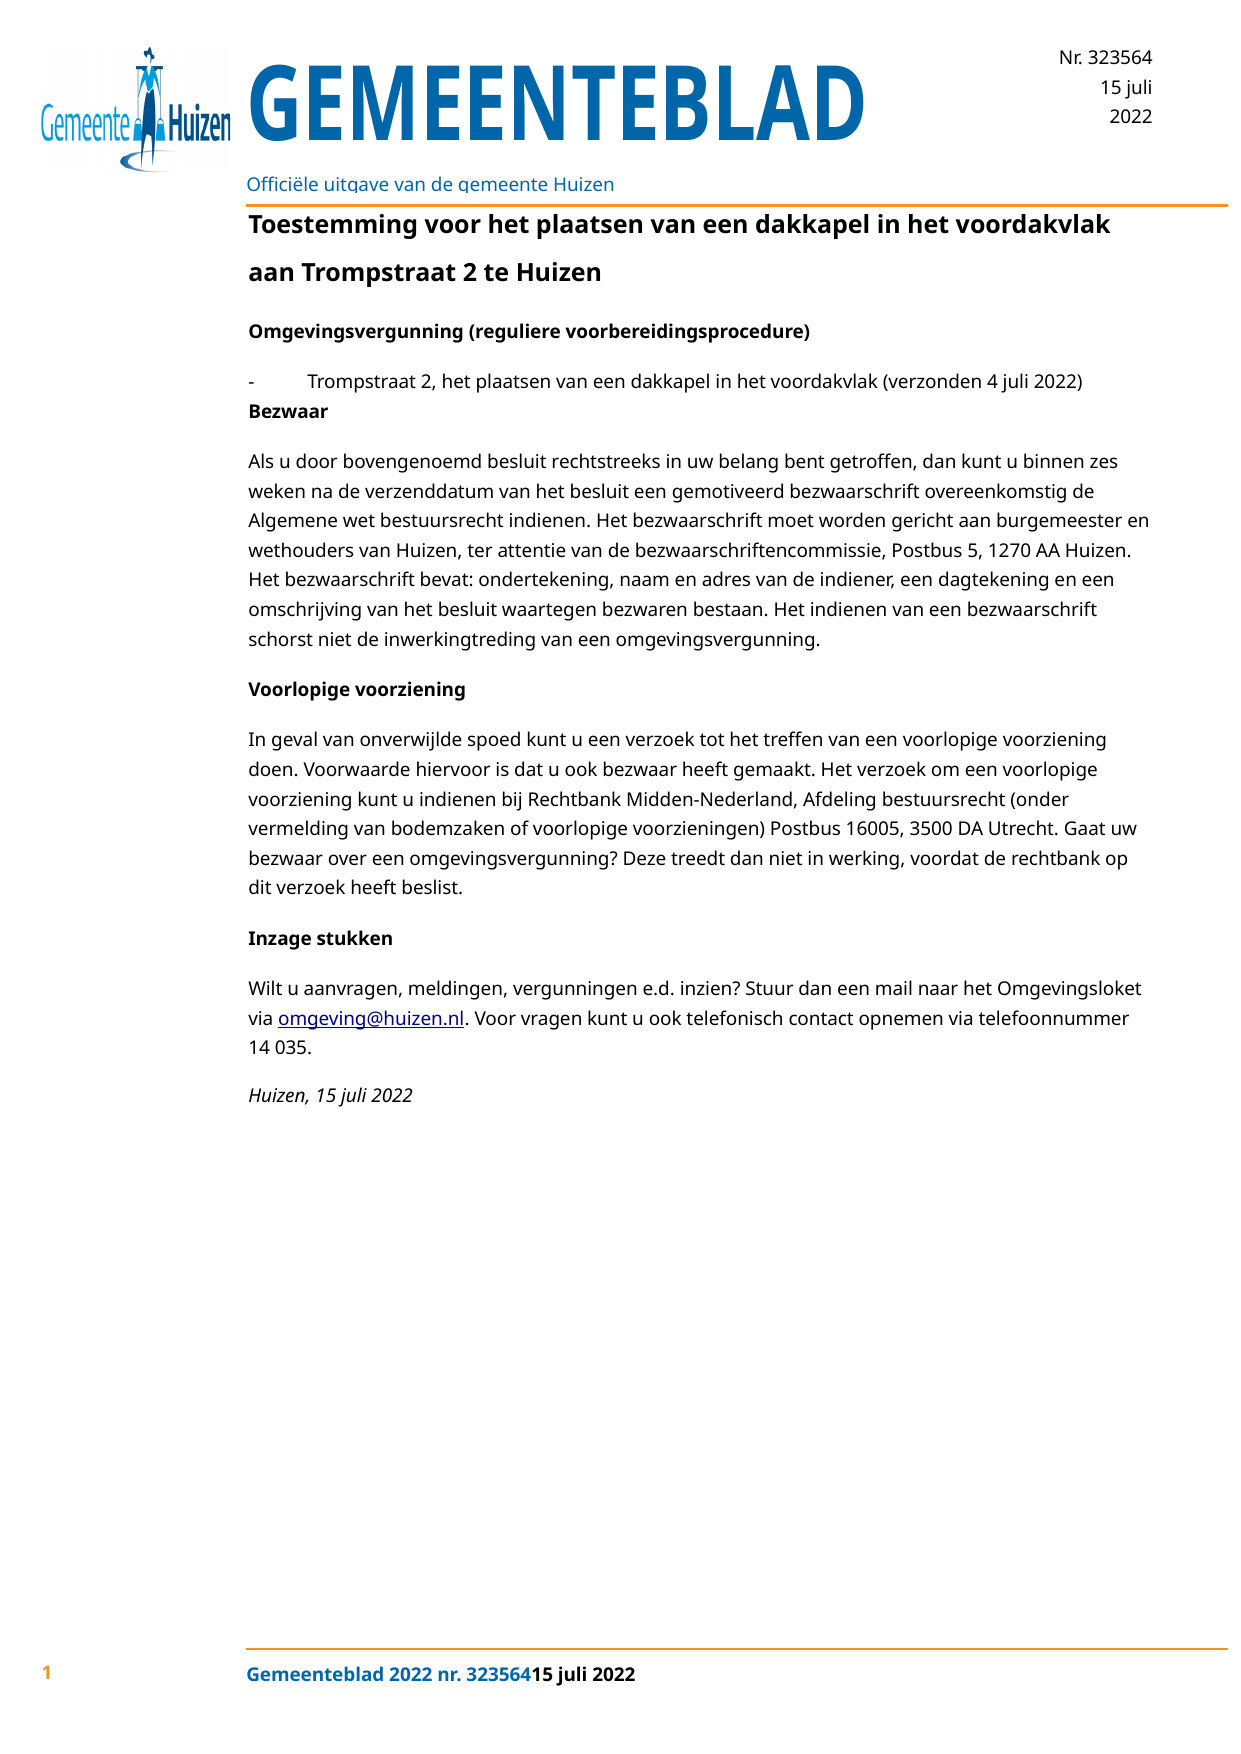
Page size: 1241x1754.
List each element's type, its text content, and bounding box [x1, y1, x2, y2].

text Inzage stukken [248, 925, 1152, 951]
text Toestemming voor het plaatsen van een dakkapel in het voordakvlak aan Trompstraat 2 te Huizen [248, 207, 1152, 288]
text Als u door bovengenoemd besluit rechtstreeks in uw belang bent getroffen, dan kunt u binnen zes weken na de verzenddatum van het besluit een gemotiveerd bezwaarschrift overeenkomstig de Algemene wet bestuursrecht indienen. Het bezwaarschrift moet worden gericht aan burgemeester en wethouders van Huizen, ter attentie van de bezwaarschriftencommissie, Postbus 5, 1270 AA Huizen. Het bezwaarschrift bevat: ondertekening, naam en adres van de indiener, een dagtekening en een omschrijving van het besluit waartegen bezwaren bestaan. Het indienen van een bezwaarschrift schorst niet de inwerkingtreding van een omgevingsvergunning. [248, 448, 1152, 652]
text In geval van onverwijlde spoed kunt u een verzoek tot het treffen van een voorlopige voorziening doen. Voorwaarde hiervoor is dat u ook bezwaar heeft gemaakt. Het verzoek om een voorlopige voorziening kunt u indienen bij Rechtbank Midden-Nederland, Afdeling bestuursrecht (onder vermelding van bodemzaken of voorlopige voorzieningen) Postbus 16005, 3500 DA Utrecht. Gaat uw bezwaar over een omgevingsvergunning? Deze treedt dan niet in werking, voordat de rechtbank op dit verzoek heeft beslist. [248, 727, 1152, 900]
text Wilt u aanvragen, meldingen, vergunningen e.d. inzien? Stuur dan een mail naar het Omgevingsloket via omgeving@huizen.nl. Voor vragen kunt u ook telefonisch contact opnemen via telefoonnummer 14 035. [248, 975, 1152, 1060]
text Huizen, 15 juli 2022 [248, 1082, 1152, 1108]
text Omgevingsvergunning (reguliere voorbereidingsprocedure) [248, 318, 1152, 344]
text Bezwaar [248, 398, 1152, 424]
picture [41, 47, 231, 172]
text Voorlopige voorziening [248, 676, 1152, 702]
list Trompstraat 2, het plaatsen van een dakkapel in het voordakvlak (verzonden 4 juli 2022) [248, 368, 1152, 394]
